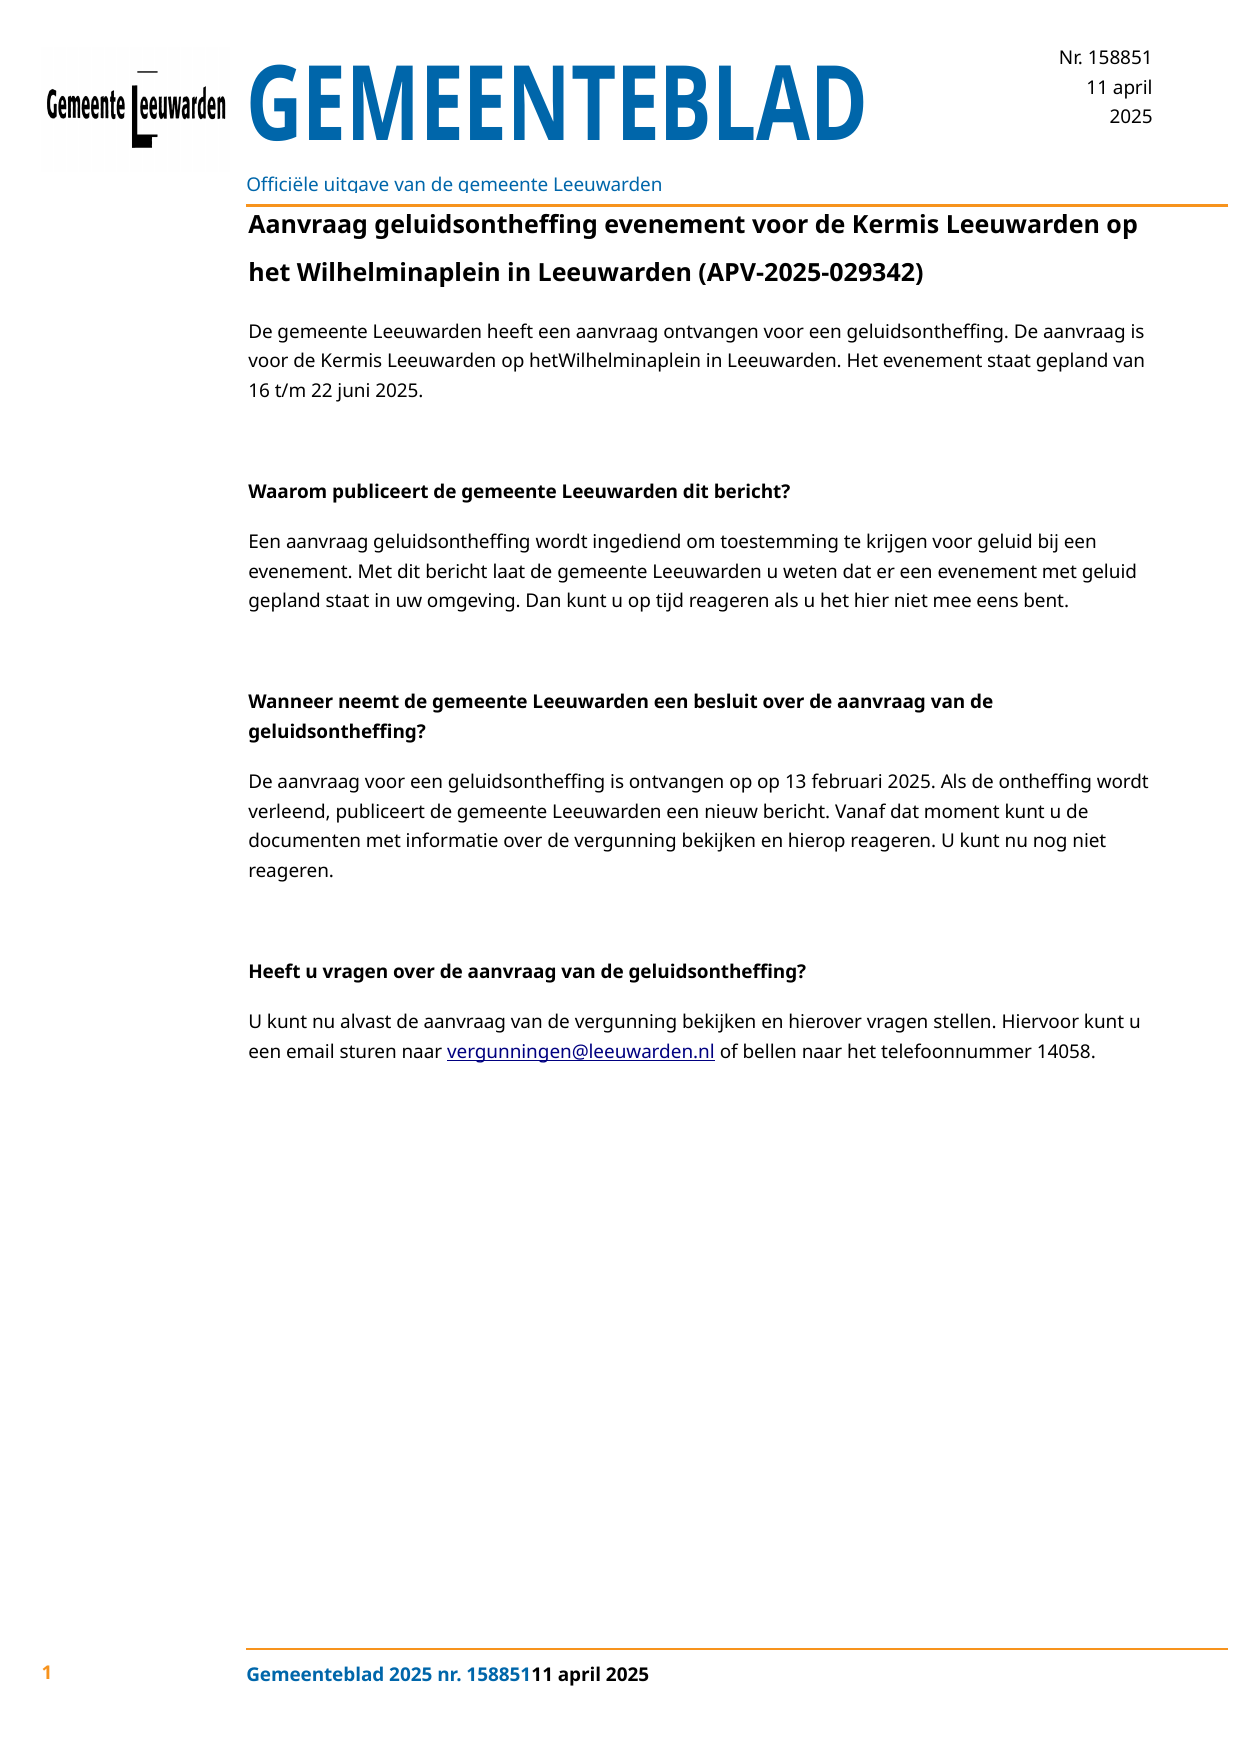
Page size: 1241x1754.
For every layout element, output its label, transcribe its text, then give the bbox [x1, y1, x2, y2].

text Heeft u vragen over de aanvraag van de geluidsontheffing? [248, 958, 1152, 984]
text U kunt nu alvast de aanvraag van de vergunning bekijken en hierover vragen stellen. Hiervoor kunt u een email sturen naar vergunningen@leeuwarden.nl of bellen naar het telefoonnummer 14058. [248, 1008, 1152, 1064]
text Een aanvraag geluidsontheffing wordt ingediend om toestemming te krijgen voor geluid bij een evenement. Met dit bericht laat de gemeente Leeuwarden u weten dat er een evenement met geluid gepland staat in uw omgeving. Dan kunt u op tijd reageren als u het hier niet mee eens bent. [248, 528, 1152, 613]
text Aanvraag geluidsontheffing evenement voor de Kermis Leeuwarden op het Wilhelminaplein in Leeuwarden (APV-2025-029342) [248, 207, 1152, 288]
text De aanvraag voor een geluidsontheffing is ontvangen op op 13 februari 2025. Als de ontheffing wordt verleend, publiceert de gemeente Leeuwarden een nieuw bericht. Vanaf dat moment kunt u de documenten met informatie over de vergunning bekijken en hierop reageren. U kunt nu nog niet reageren. [248, 768, 1152, 883]
text Wanneer neemt de gemeente Leeuwarden een besluit over de aanvraag van de geluidsontheffing? [248, 688, 1152, 744]
text De gemeente Leeuwarden heeft een aanvraag ontvangen voor een geluidsontheffing. De aanvraag is voor de Kermis Leeuwarden op hetWilhelminaplein in Leeuwarden. Het evenement staat gepland van 16 t/m 22 juni 2025. [248, 318, 1152, 403]
picture [41, 47, 231, 172]
text Waarom publiceert de gemeente Leeuwarden dit bericht? [248, 478, 1152, 504]
